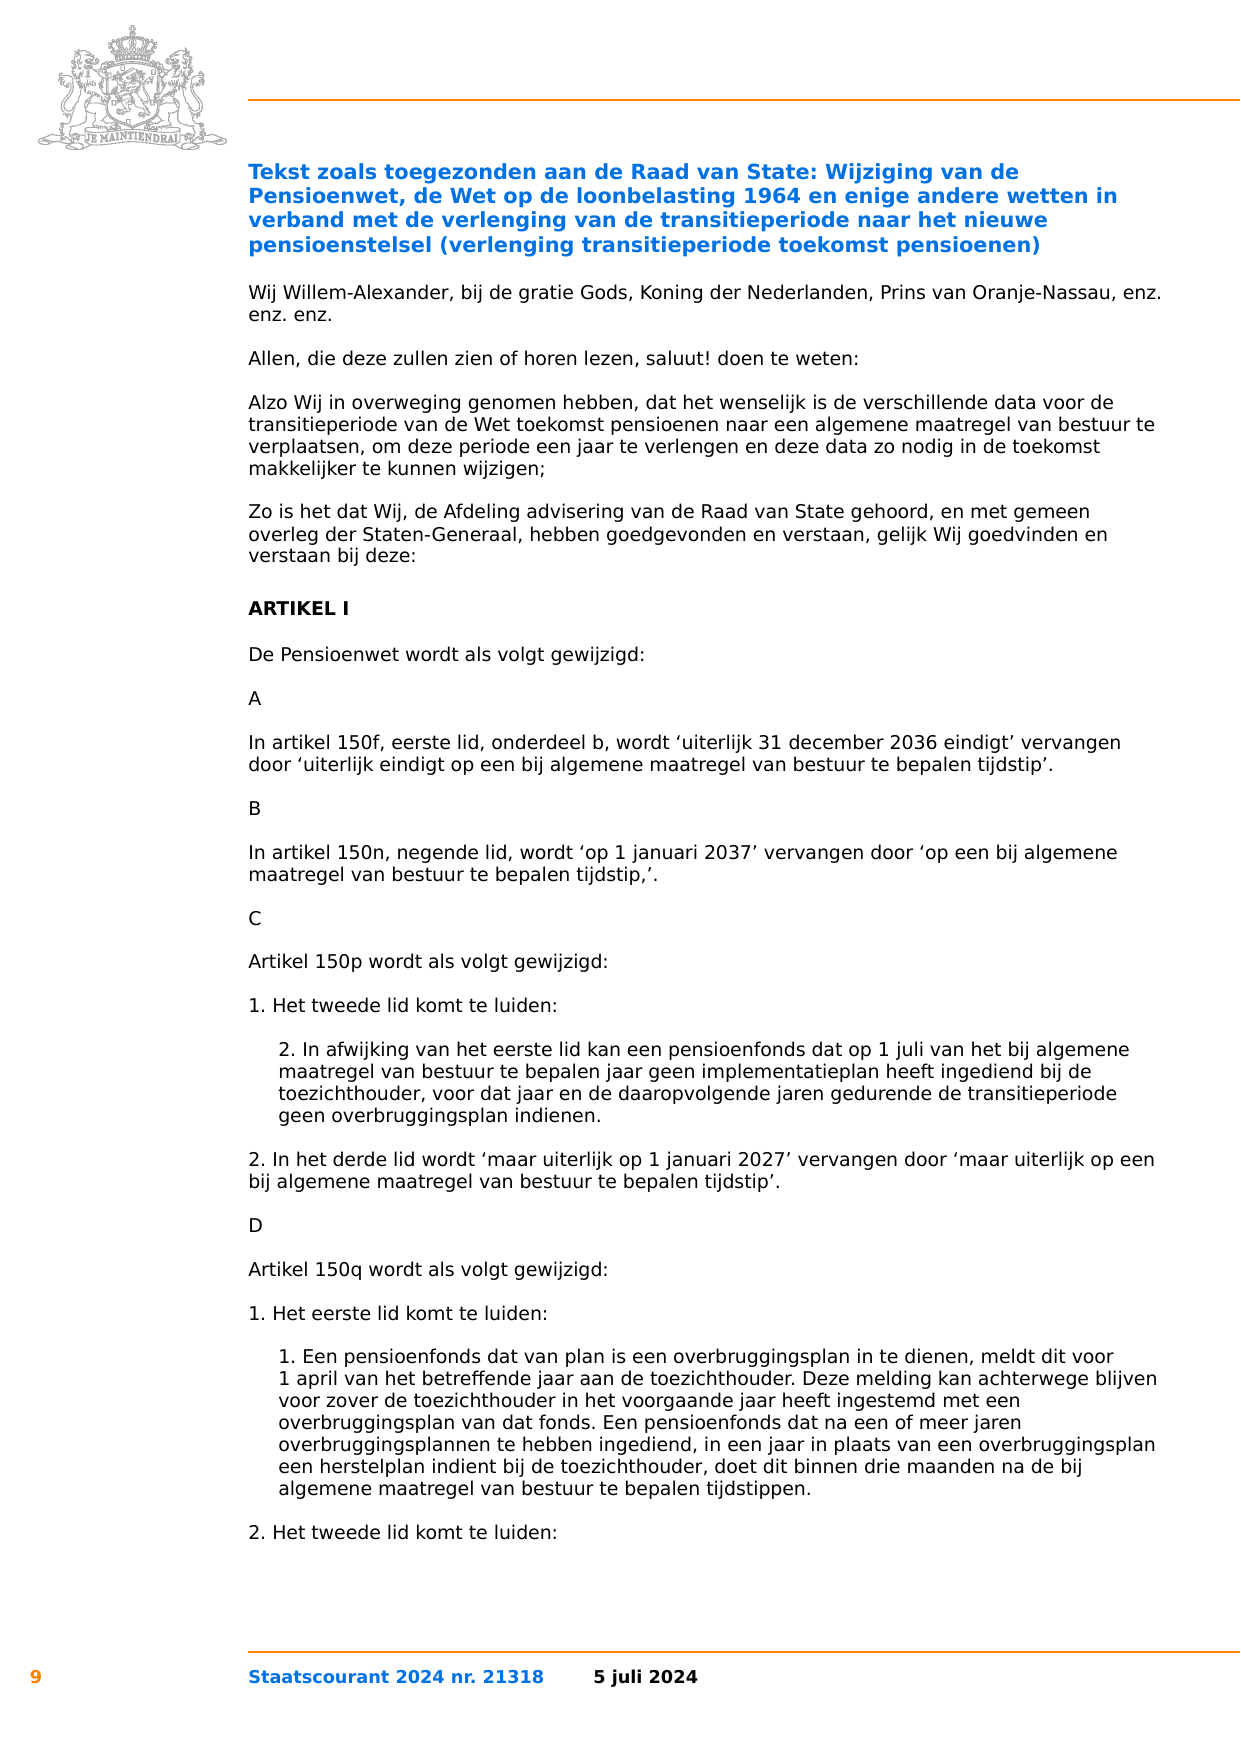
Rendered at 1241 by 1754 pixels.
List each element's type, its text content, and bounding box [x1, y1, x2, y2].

text D [248, 1215, 1163, 1237]
text 2. Het tweede lid komt te luiden: [248, 1522, 1163, 1544]
text Artikel 150q wordt als volgt gewijzigd: [248, 1259, 1163, 1281]
text Wij Willem-Alexander, bij de gratie Gods, Koning der Nederlanden, Prins van Oranje-Nassau, enz. enz. enz. [248, 282, 1163, 326]
text Zo is het dat Wij, de Afdeling advisering van de Raad van State gehoord, en met gemeen overleg der Staten-Generaal, hebben goedgevonden en verstaan, gelijk Wij goedvinden en verstaan bij deze: [248, 501, 1163, 567]
text 2. In afwijking van het eerste lid kan een pensioenfonds dat op 1 juli van het bij algemene maatregel van bestuur te bepalen jaar geen implementatieplan heeft ingediend bij de toezichthouder, voor dat jaar en de daaropvolgende jaren gedurende de transitieperiode geen overbruggingsplan indienen. [278, 1039, 1163, 1127]
text 2. In het derde lid wordt ‘maar uiterlijk op 1 januari 2027’ vervangen door ‘maar uiterlijk op een bij algemene maatregel van bestuur te bepalen tijdstip’. [248, 1149, 1163, 1193]
text De Pensioenwet wordt als volgt gewijzigd: [248, 644, 1163, 666]
subtitle Tekst zoals toegezonden aan de Raad van State: Wijziging van de Pensioenwet, de Wet op de loonbelasting 1964 en enige andere wetten in verband met de verlenging van de transitieperiode naar het nieuwe pensioenstelsel (verlenging transitieperiode toekomst pensioenen) [248, 160, 1163, 257]
text A [248, 688, 1163, 710]
text Allen, die deze zullen zien of horen lezen, saluut! doen te weten: [248, 348, 1163, 370]
text B [248, 798, 1163, 820]
text 1. Een pensioenfonds dat van plan is een overbruggingsplan in te dienen, meldt dit voor 1 april van het betreffende jaar aan de toezichthouder. Deze melding kan achterwege blijven voor zover de toezichthouder in het voorgaande jaar heeft ingestemd met een overbruggingsplan van dat fonds. Een pensioenfonds dat na een of meer jaren overbruggingsplannen te hebben ingediend, in een jaar in plaats van een overbruggingsplan een herstelplan indient bij de toezichthouder, doet dit binnen drie maanden na de bij algemene maatregel van bestuur te bepalen tijdstippen. [278, 1346, 1163, 1500]
text Artikel 150p wordt als volgt gewijzigd: [248, 951, 1163, 973]
text C [248, 908, 1163, 929]
text Alzo Wij in overweging genomen hebben, dat het wenselijk is de verschillende data voor de transitieperiode van de Wet toekomst pensioenen naar een algemene maatregel van bestuur te verplaatsen, om deze periode een jaar te verlengen en deze data zo nodig in de toekomst makkelijker te kunnen wijzigen; [248, 392, 1163, 479]
text 1. Het eerste lid komt te luiden: [248, 1302, 1163, 1324]
text In artikel 150n, negende lid, wordt ‘op 1 januari 2037’ vervangen door ‘op een bij algemene maatregel van bestuur te bepalen tijdstip,’. [248, 842, 1163, 886]
picture [38, 25, 227, 150]
subtitle ARTIKEL I [248, 597, 1163, 619]
text 1. Het tweede lid komt te luiden: [248, 995, 1163, 1017]
text In artikel 150f, eerste lid, onderdeel b, wordt ‘uiterlijk 31 december 2036 eindigt’ vervangen door ‘uiterlijk eindigt op een bij algemene maatregel van bestuur te bepalen tijdstip’. [248, 732, 1163, 776]
